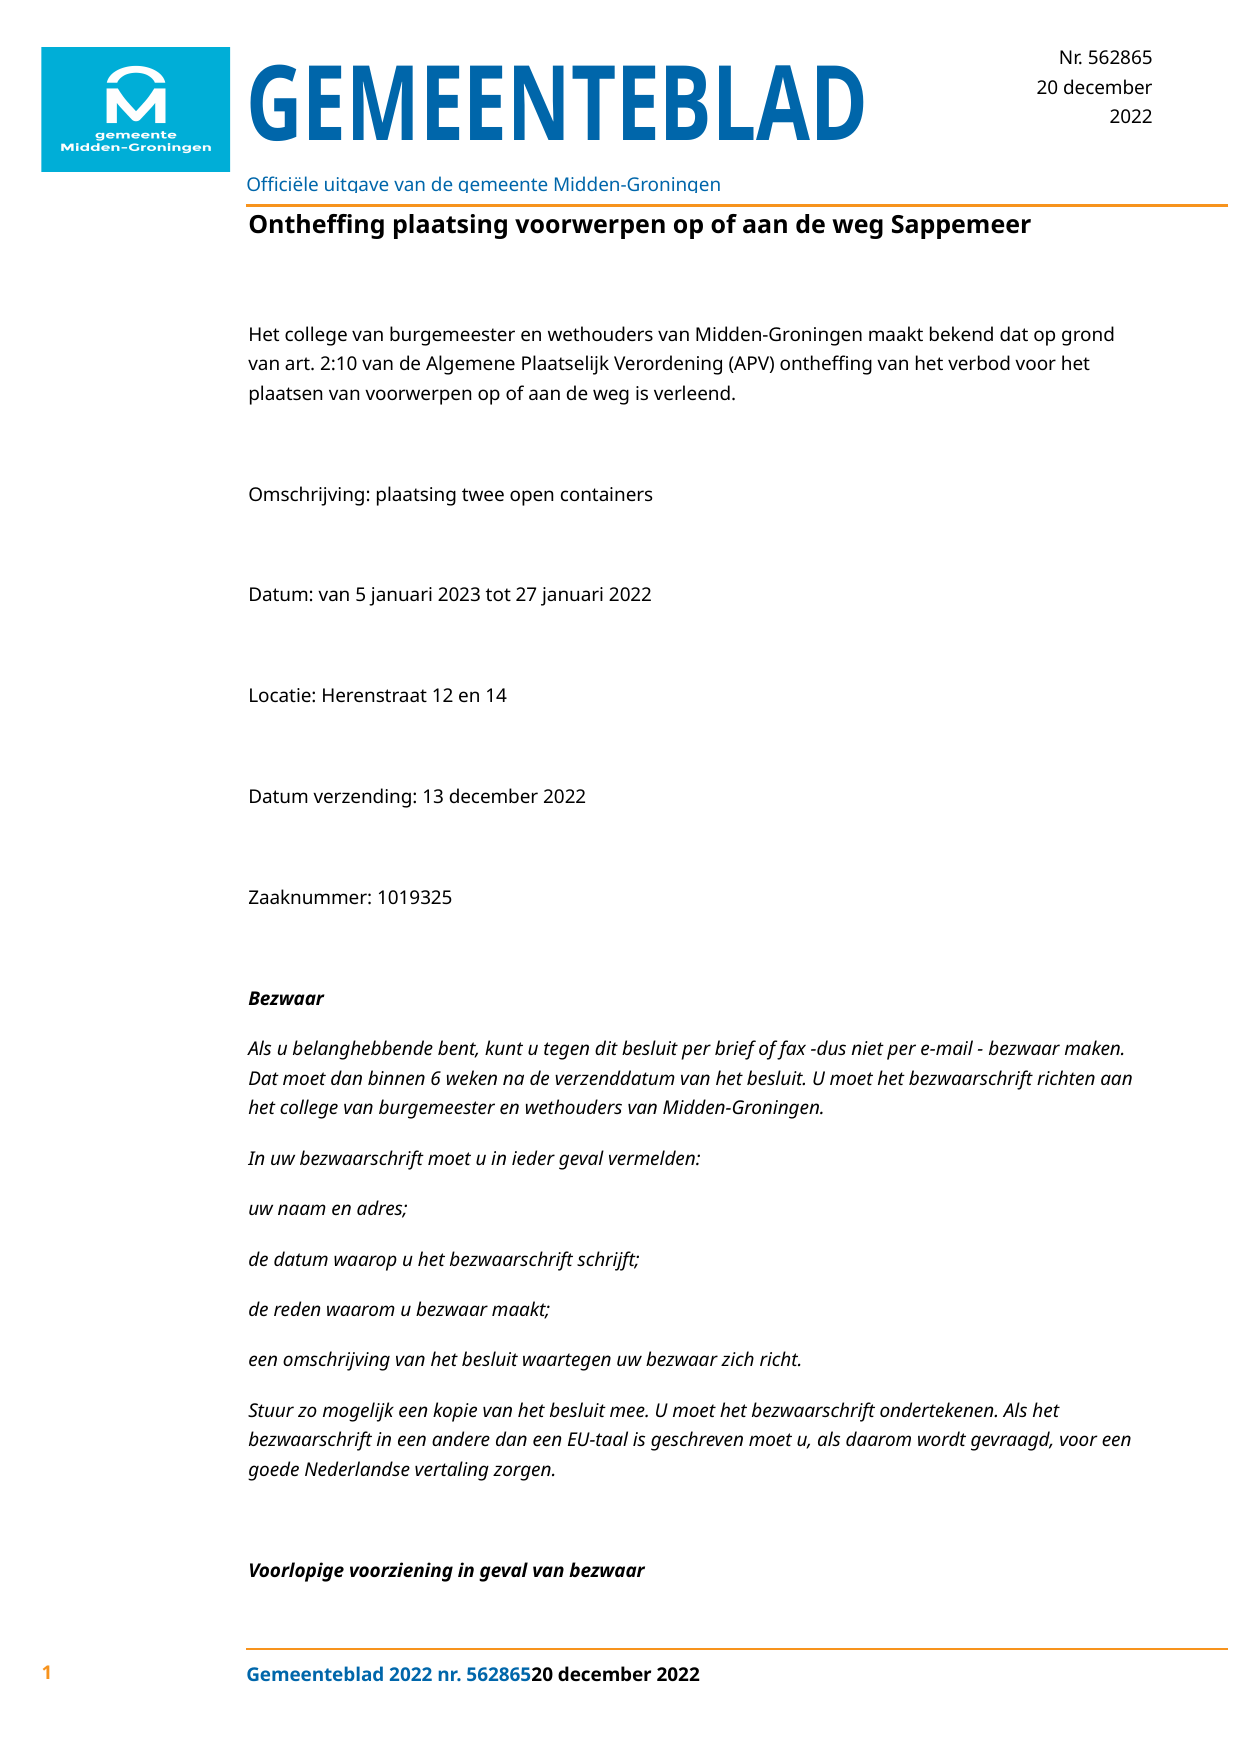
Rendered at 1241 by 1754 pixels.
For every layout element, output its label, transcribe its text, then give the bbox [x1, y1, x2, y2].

text Voorlopige voorziening in geval van bezwaar [248, 1557, 1152, 1583]
text Het college van burgemeester en wethouders van Midden-Groningen maakt bekend dat op grond van art. 2:10 van de Algemene Plaatselijk Verordening (APV) ontheffing van het verbod voor het plaatsen van voorwerpen op of aan de weg is verleend. [248, 321, 1152, 406]
text Locatie: Herenstraat 12 en 14 [248, 682, 1152, 708]
text Datum: van 5 januari 2023 tot 27 januari 2022 [248, 582, 1152, 607]
text uw naam en adres; [248, 1195, 1152, 1221]
picture [184, 146, 190, 153]
text de datum waarop u het bezwaarschrift schrijft; [248, 1246, 1152, 1271]
text Als u belanghebbende bent, kunt u tegen dit besluit per brief of fax -dus niet per e-mail - bezwaar maken. Dat moet dan binnen 6 weken na de verzenddatum van het besluit. U moet het bezwaarschrift richten aan het college van burgemeester en wethouders van Midden-Groningen. [248, 1035, 1152, 1120]
text Omschrijving: plaatsing twee open containers [248, 481, 1152, 506]
text Stuur zo mogelijk een kopie van het besluit mee. U moet het bezwaarschrift ondertekenen. Als het bezwaarschrift in een andere dan een EU-taal is geschreven moet u, als daarom wordt gevraagd, voor een goede Nederlandse vertaling zorgen. [248, 1397, 1152, 1482]
picture [108, 66, 164, 82]
text een omschrijving van het besluit waartegen uw bezwaar zich richt. [248, 1347, 1152, 1372]
text Zaaknummer: 1019325 [248, 884, 1152, 910]
text In uw bezwaarschrift moet u in ieder geval vermelden: [248, 1145, 1152, 1171]
text Ontheffing plaatsing voorwerpen op of aan de weg Sappemeer [248, 207, 1152, 241]
text Bezwaar [248, 985, 1152, 1011]
picture [107, 89, 165, 122]
text Datum verzending: 13 december 2022 [248, 783, 1152, 809]
text de reden waarom u bezwaar maakt; [248, 1296, 1152, 1322]
